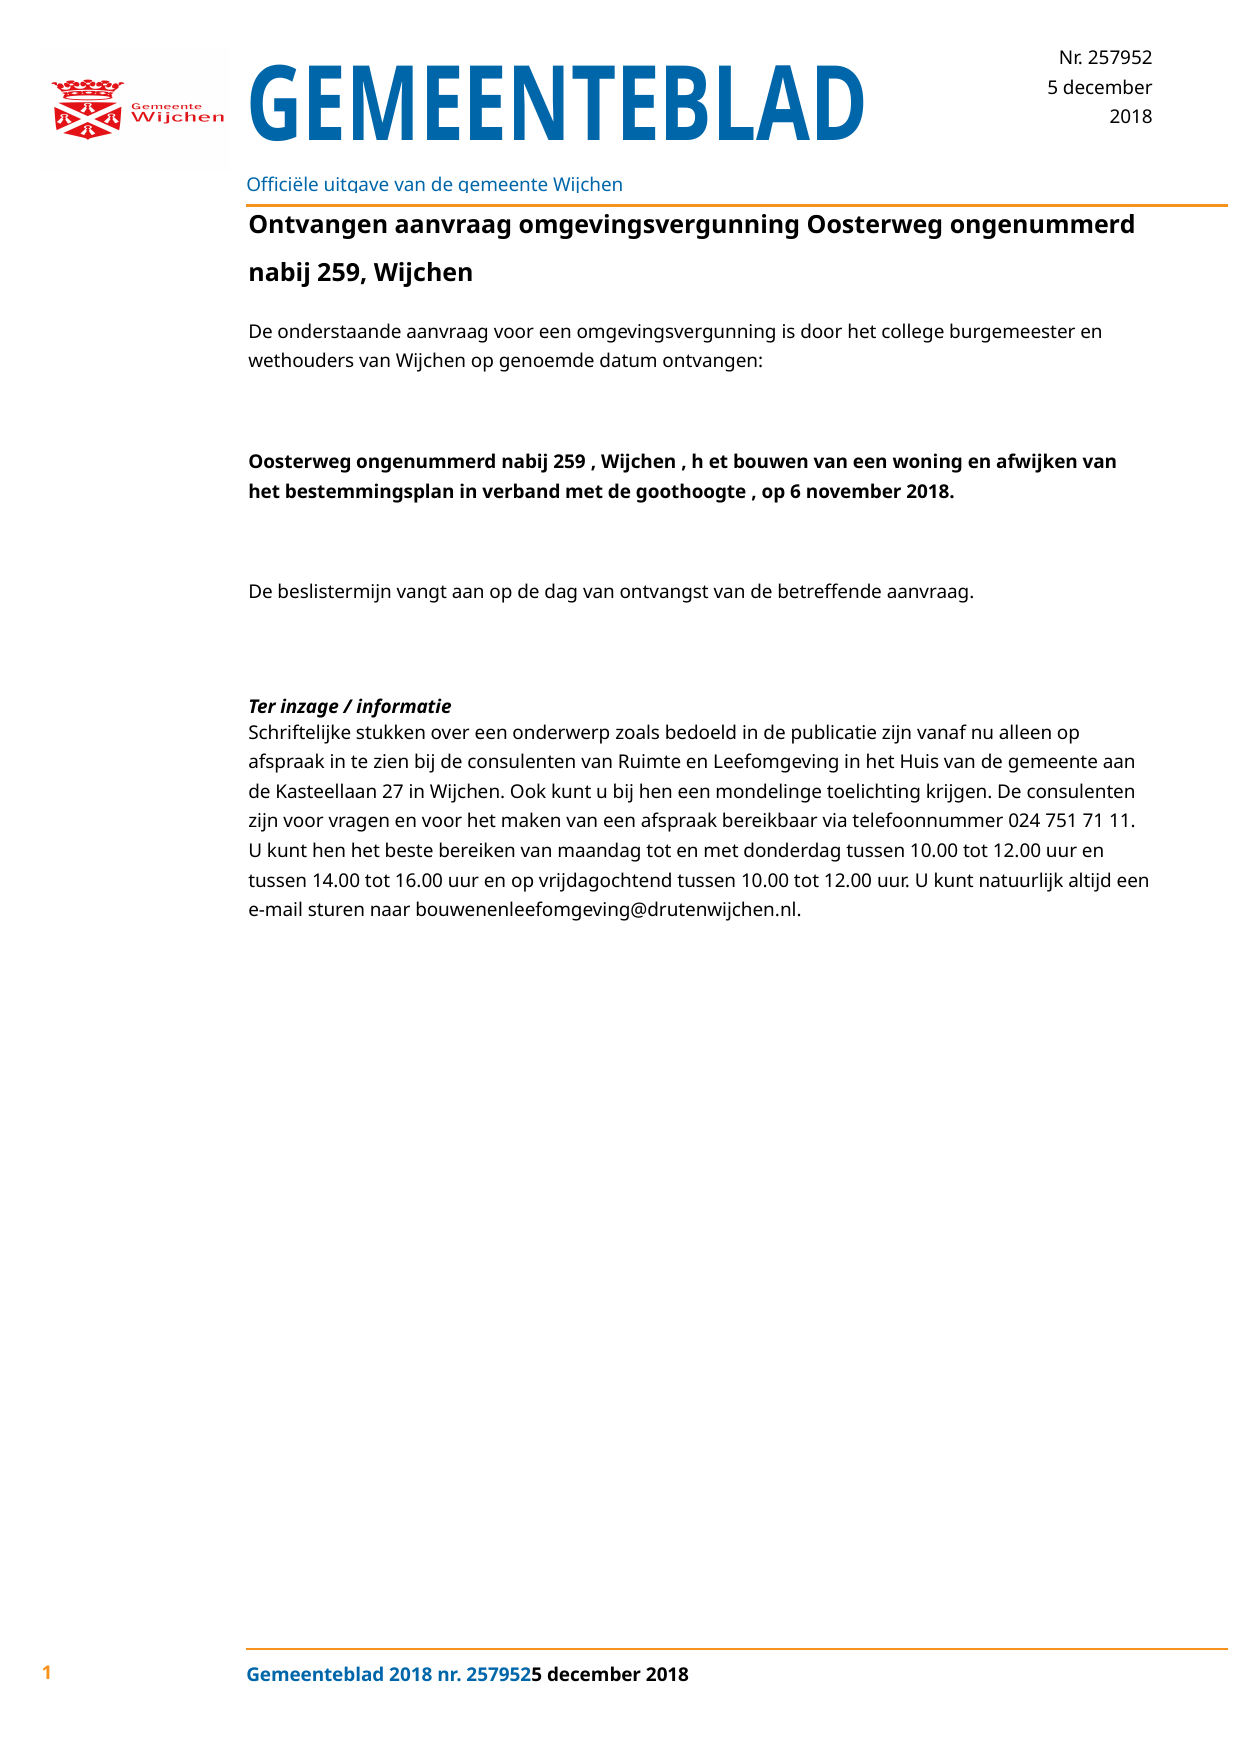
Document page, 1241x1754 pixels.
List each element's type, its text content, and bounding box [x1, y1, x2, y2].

text Ontvangen aanvraag omgevingsvergunning Oosterweg ongenummerd nabij 259, Wijchen [248, 207, 1152, 288]
text De beslistermijn vangt aan op de dag van ontvangst van de betreffende aanvraag. [248, 579, 1152, 604]
text De onderstaande aanvraag voor een omgevingsvergunning is door het college burgemeester en wethouders van Wijchen op genoemde datum ontvangen: [248, 318, 1152, 373]
picture [41, 47, 231, 172]
text Ter inzage / informatie [248, 693, 1152, 719]
text Oosterweg ongenummerd nabij 259 , Wijchen , h et bouwen van een woning en afwijken van het bestemmingsplan in verband met de goothoogte , op 6 november 2018. [248, 448, 1152, 504]
text Schriftelijke stukken over een onderwerp zoals bedoeld in de publicatie zijn vanaf nu alleen op afspraak in te zien bij de consulenten van Ruimte en Leefomgeving in het Huis van de gemeente aan de Kasteellaan 27 in Wijchen. Ook kunt u bij hen een mondelinge toelichting krijgen. De consulenten zijn voor vragen en voor het maken van een afspraak bereikbaar via telefoonnummer 024 751 71 11. U kunt hen het beste bereiken van maandag tot en met donderdag tussen 10.00 tot 12.00 uur en tussen 14.00 tot 16.00 uur en op vrijdagochtend tussen 10.00 tot 12.00 uur. U kunt natuurlijk altijd een e-mail sturen naar bouwenenleefomgeving@drutenwijchen.nl. [248, 719, 1152, 922]
